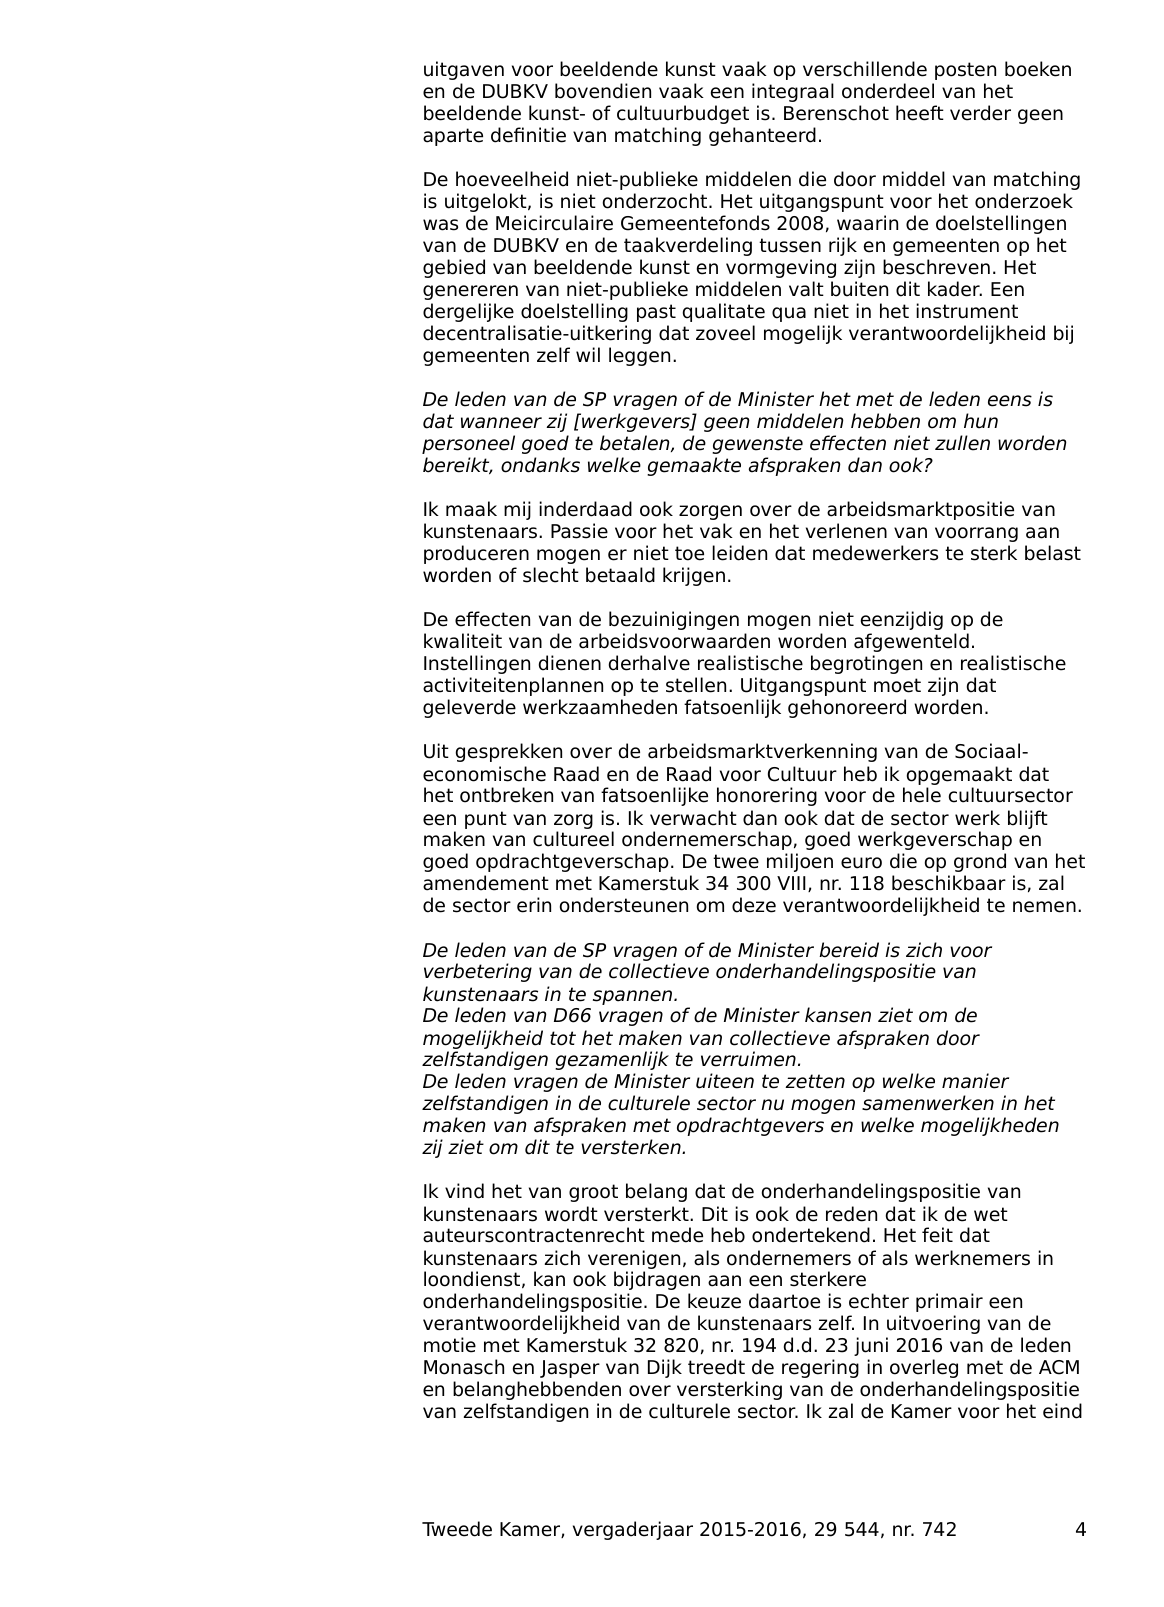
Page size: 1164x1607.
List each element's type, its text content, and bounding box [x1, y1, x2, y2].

text De hoeveelheid niet-publieke middelen die door middel van matching is uitgelokt, is niet onderzocht. Het uitgangspunt voor het onderzoek was de Meicirculaire Gemeentefonds 2008, waarin de doelstellingen van de DUBKV en de taakverdeling tussen rijk en gemeenten op het gebied van beeldende kunst en vormgeving zijn beschreven. Het genereren van niet-publieke middelen valt buiten dit kader. Een dergelijke doelstelling past qualitate qua niet in het instrument decentralisatie-uitkering dat zoveel mogelijk verantwoordelijkheid bij gemeenten zelf wil leggen. [422, 169, 1087, 367]
text De leden van de SP vragen of de Minister bereid is zich voor verbetering van de collectieve onderhandelingspositie van kunstenaars in te spannen. [422, 939, 1087, 1005]
text De effecten van de bezuinigingen mogen niet eenzijdig op de kwaliteit van de arbeidsvoorwaarden worden afgewenteld. Instellingen dienen derhalve realistische begrotingen en realistische activiteitenplannen op te stellen. Uitgangspunt moet zijn dat geleverde werkzaamheden fatsoenlijk gehonoreerd worden. [422, 609, 1087, 719]
text Ik maak mij inderdaad ook zorgen over de arbeidsmarktpositie van kunstenaars. Passie voor het vak en het verlenen van voorrang aan produceren mogen er niet toe leiden dat medewerkers te sterk belast worden of slecht betaald krijgen. [422, 499, 1087, 587]
text Ik vind het van groot belang dat de onderhandelingspositie van kunstenaars wordt versterkt. Dit is ook de reden dat ik de wet auteurscontractenrecht mede heb ondertekend. Het feit dat kunstenaars zich verenigen, als ondernemers of als werknemers in loondienst, kan ook bijdragen aan een sterkere onderhandelingspositie. De keuze daartoe is echter primair een verantwoordelijkheid van de kunstenaars zelf. In uitvoering van de motie met Kamerstuk 32 820, nr. 194 d.d. 23 juni 2016 van de leden Monasch en Jasper van Dijk treedt de regering in overleg met de ACM en belanghebbenden over versterking van de onderhandelingspositie van zelfstandigen in de culturele sector. Ik zal de Kamer voor het eind [422, 1181, 1087, 1423]
text De leden van D66 vragen of de Minister kansen ziet om de mogelijkheid tot het maken van collectieve afspraken door zelfstandigen gezamenlijk te verruimen. [422, 1005, 1087, 1071]
text uitgaven voor beeldende kunst vaak op verschillende posten boeken en de DUBKV bovendien vaak een integraal onderdeel van het beeldende kunst- of cultuurbudget is. Berenschot heeft verder geen aparte definitie van matching gehanteerd. [422, 59, 1087, 147]
text Uit gesprekken over de arbeidsmarktverkenning van de Sociaal-economische Raad en de Raad voor Cultuur heb ik opgemaakt dat het ontbreken van fatsoenlijke honorering voor de hele cultuursector een punt van zorg is. Ik verwacht dan ook dat de sector werk blijft maken van cultureel ondernemerschap, goed werkgeverschap en goed opdrachtgeverschap. De twee miljoen euro die op grond van het amendement met Kamerstuk 34 300 VIII, nr. 118 beschikbaar is, zal de sector erin ondersteunen om deze verantwoordelijkheid te nemen. [422, 741, 1087, 917]
text De leden van de SP vragen of de Minister het met de leden eens is dat wanneer zij [werkgevers] geen middelen hebben om hun personeel goed te betalen, de gewenste effecten niet zullen worden bereikt, ondanks welke gemaakte afspraken dan ook? [422, 389, 1087, 477]
text De leden vragen de Minister uiteen te zetten op welke manier zelfstandigen in de culturele sector nu mogen samenwerken in het maken van afspraken met opdrachtgevers en welke mogelijkheden zij ziet om dit te versterken. [422, 1071, 1087, 1159]
